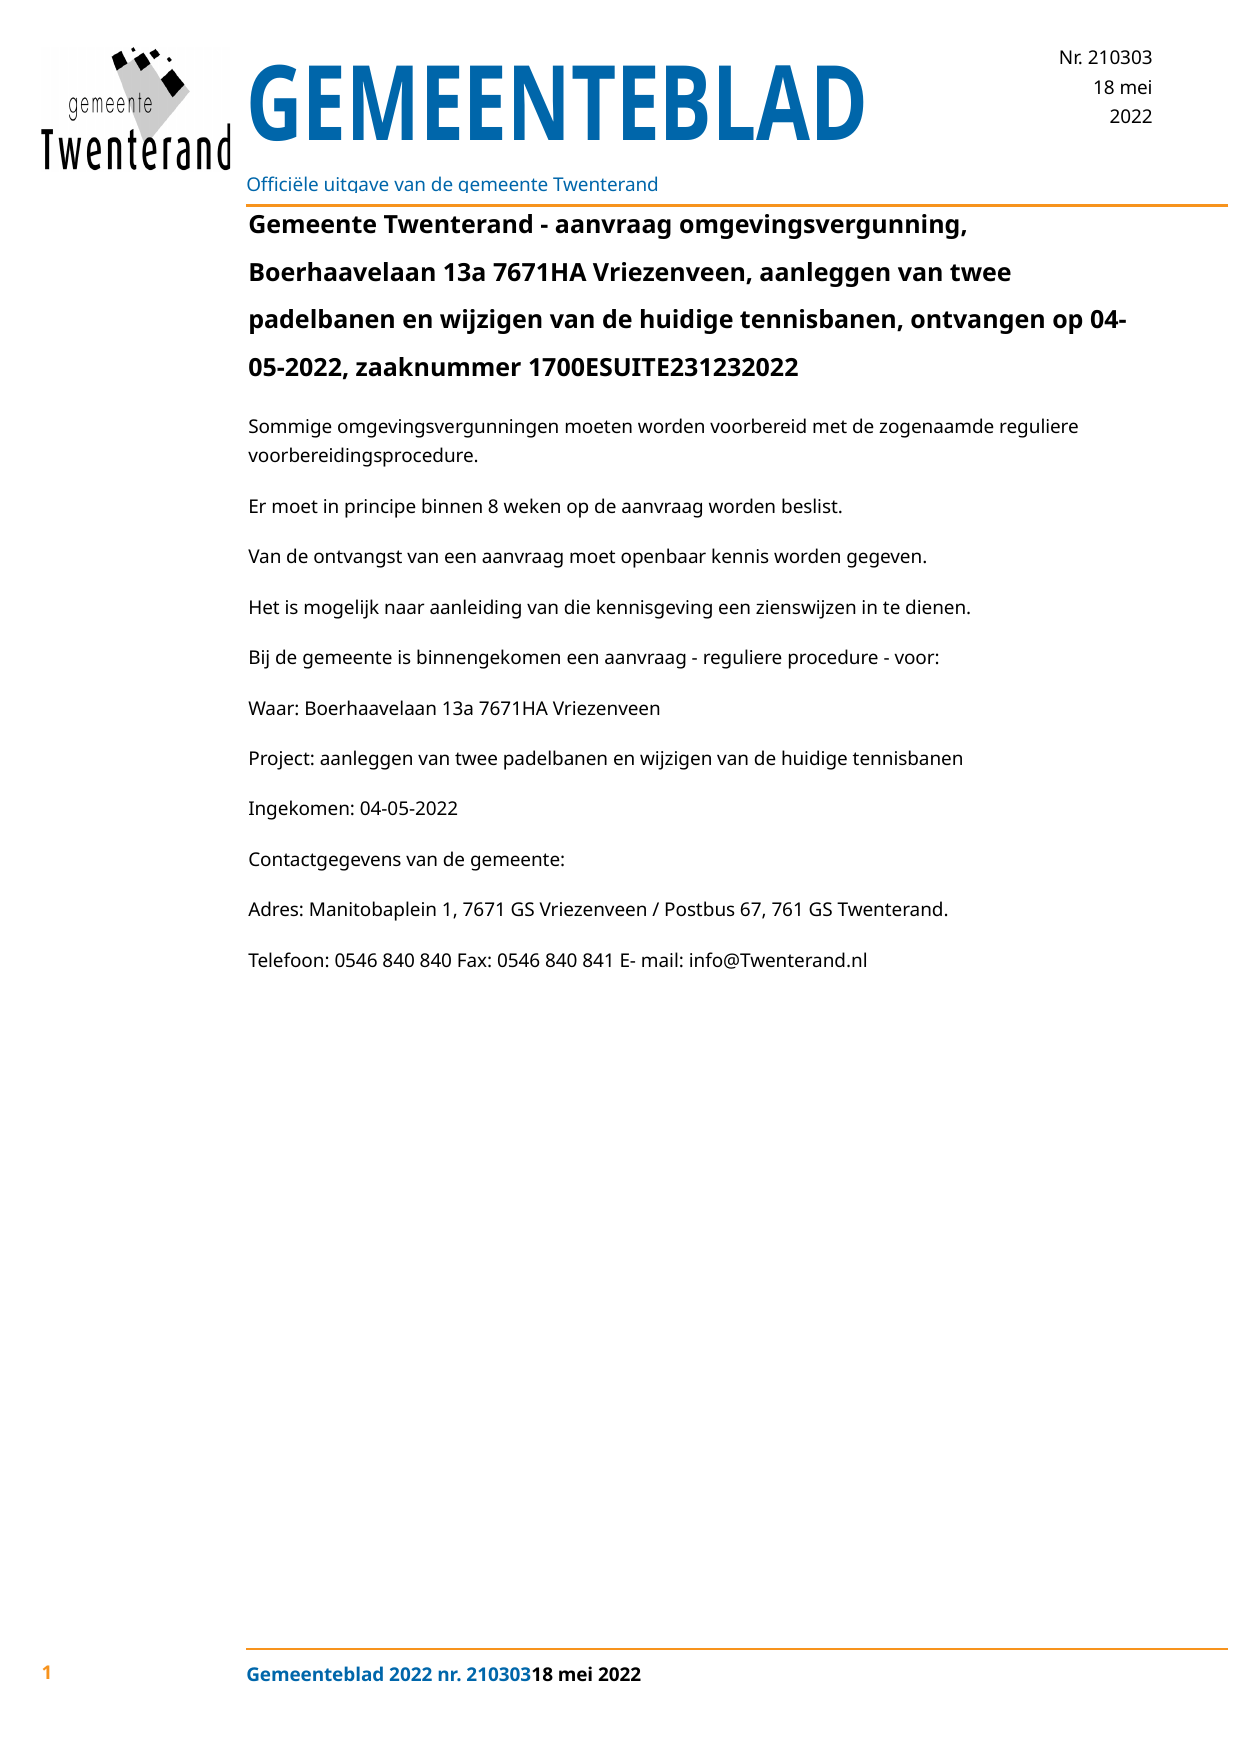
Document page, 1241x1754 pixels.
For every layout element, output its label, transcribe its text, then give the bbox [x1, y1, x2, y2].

text Project: aanleggen van twee padelbanen en wijzigen van de huidige tennisbanen [248, 745, 1152, 771]
text Het is mogelijk naar aanleiding van die kennisgeving een zienswijzen in te dienen. [248, 594, 1152, 620]
text Sommige omgevingsvergunningen moeten worden voorbereid met de zogenaamde reguliere voorbereidingsprocedure. [248, 413, 1152, 468]
text Contactgegevens van de gemeente: [248, 846, 1152, 872]
text Bij de gemeente is binnengekomen een aanvraag - reguliere procedure - voor: [248, 644, 1152, 670]
text Gemeente Twenterand - aanvraag omgevingsvergunning, Boerhaavelaan 13a 7671HA Vriezenveen, aanleggen van twee padelbanen en wijzigen van de huidige tennisbanen, ontvangen op 04-05-2022, zaaknummer 1700ESUITE231232022 [248, 207, 1152, 384]
text Van de ontvangst van een aanvraag moet openbaar kennis worden gegeven. [248, 543, 1152, 569]
text Adres: Manitobaplein 1, 7671 GS Vriezenveen / Postbus 67, 761 GS Twenterand. [248, 896, 1152, 922]
picture [41, 47, 231, 172]
text Er moet in principe binnen 8 weken op de aanvraag worden beslist. [248, 493, 1152, 519]
text Telefoon: 0546 840 840 Fax: 0546 840 841 E- mail: info@Twenterand.nl [248, 947, 1152, 973]
text Waar: Boerhaavelaan 13a 7671HA Vriezenveen [248, 695, 1152, 721]
text Ingekomen: 04-05-2022 [248, 796, 1152, 821]
